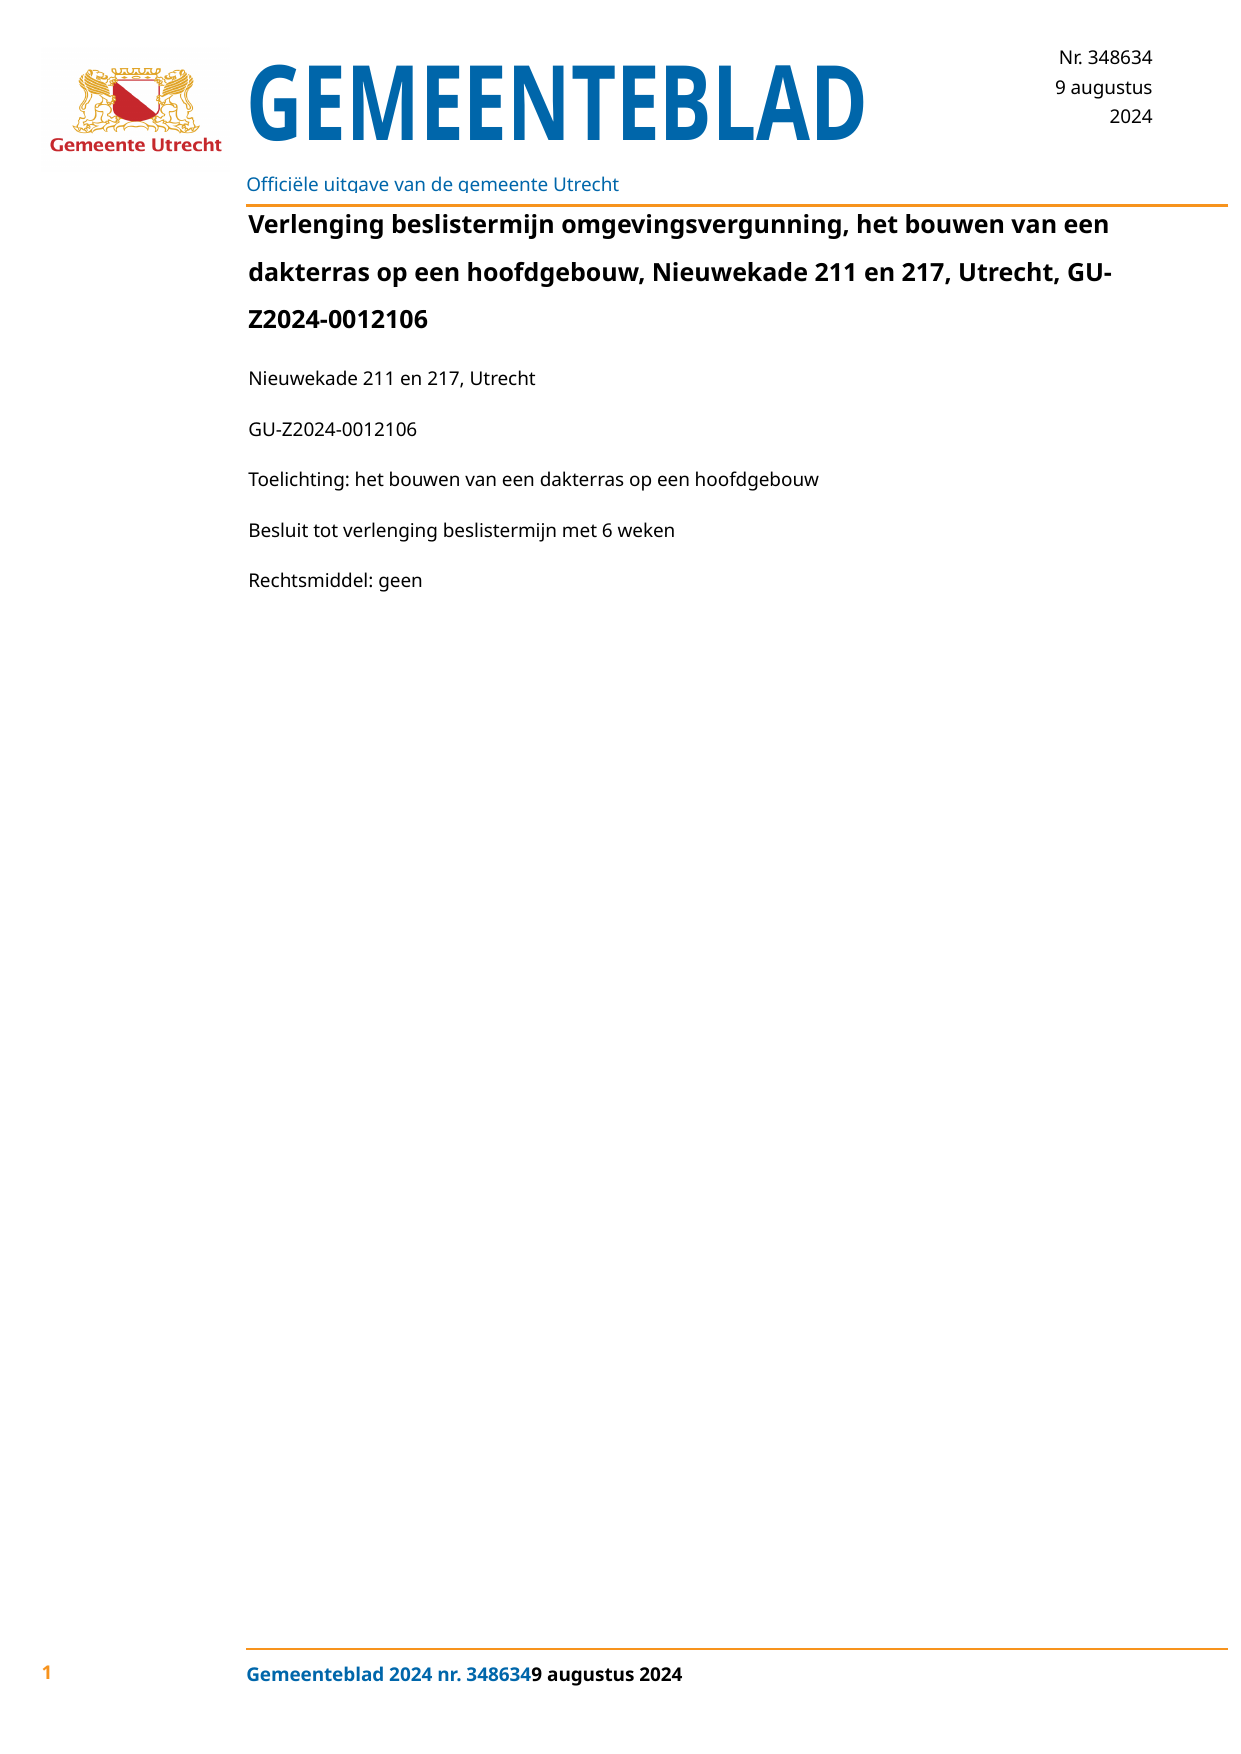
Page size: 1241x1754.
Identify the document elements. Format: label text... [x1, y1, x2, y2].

text Verlenging beslistermijn omgevingsvergunning, het bouwen van een dakterras op een hoofdgebouw, Nieuwekade 211 en 217, Utrecht, GU-Z2024-0012106 [248, 207, 1152, 336]
text Toelichting: het bouwen van een dakterras op een hoofdgebouw [248, 466, 1152, 492]
text GU-Z2024-0012106 [248, 416, 1152, 442]
text Nieuwekade 211 en 217, Utrecht [248, 366, 1152, 391]
text Rechtsmiddel: geen [248, 567, 1152, 593]
picture [41, 47, 231, 172]
text Besluit tot verlenging beslistermijn met 6 weken [248, 517, 1152, 542]
